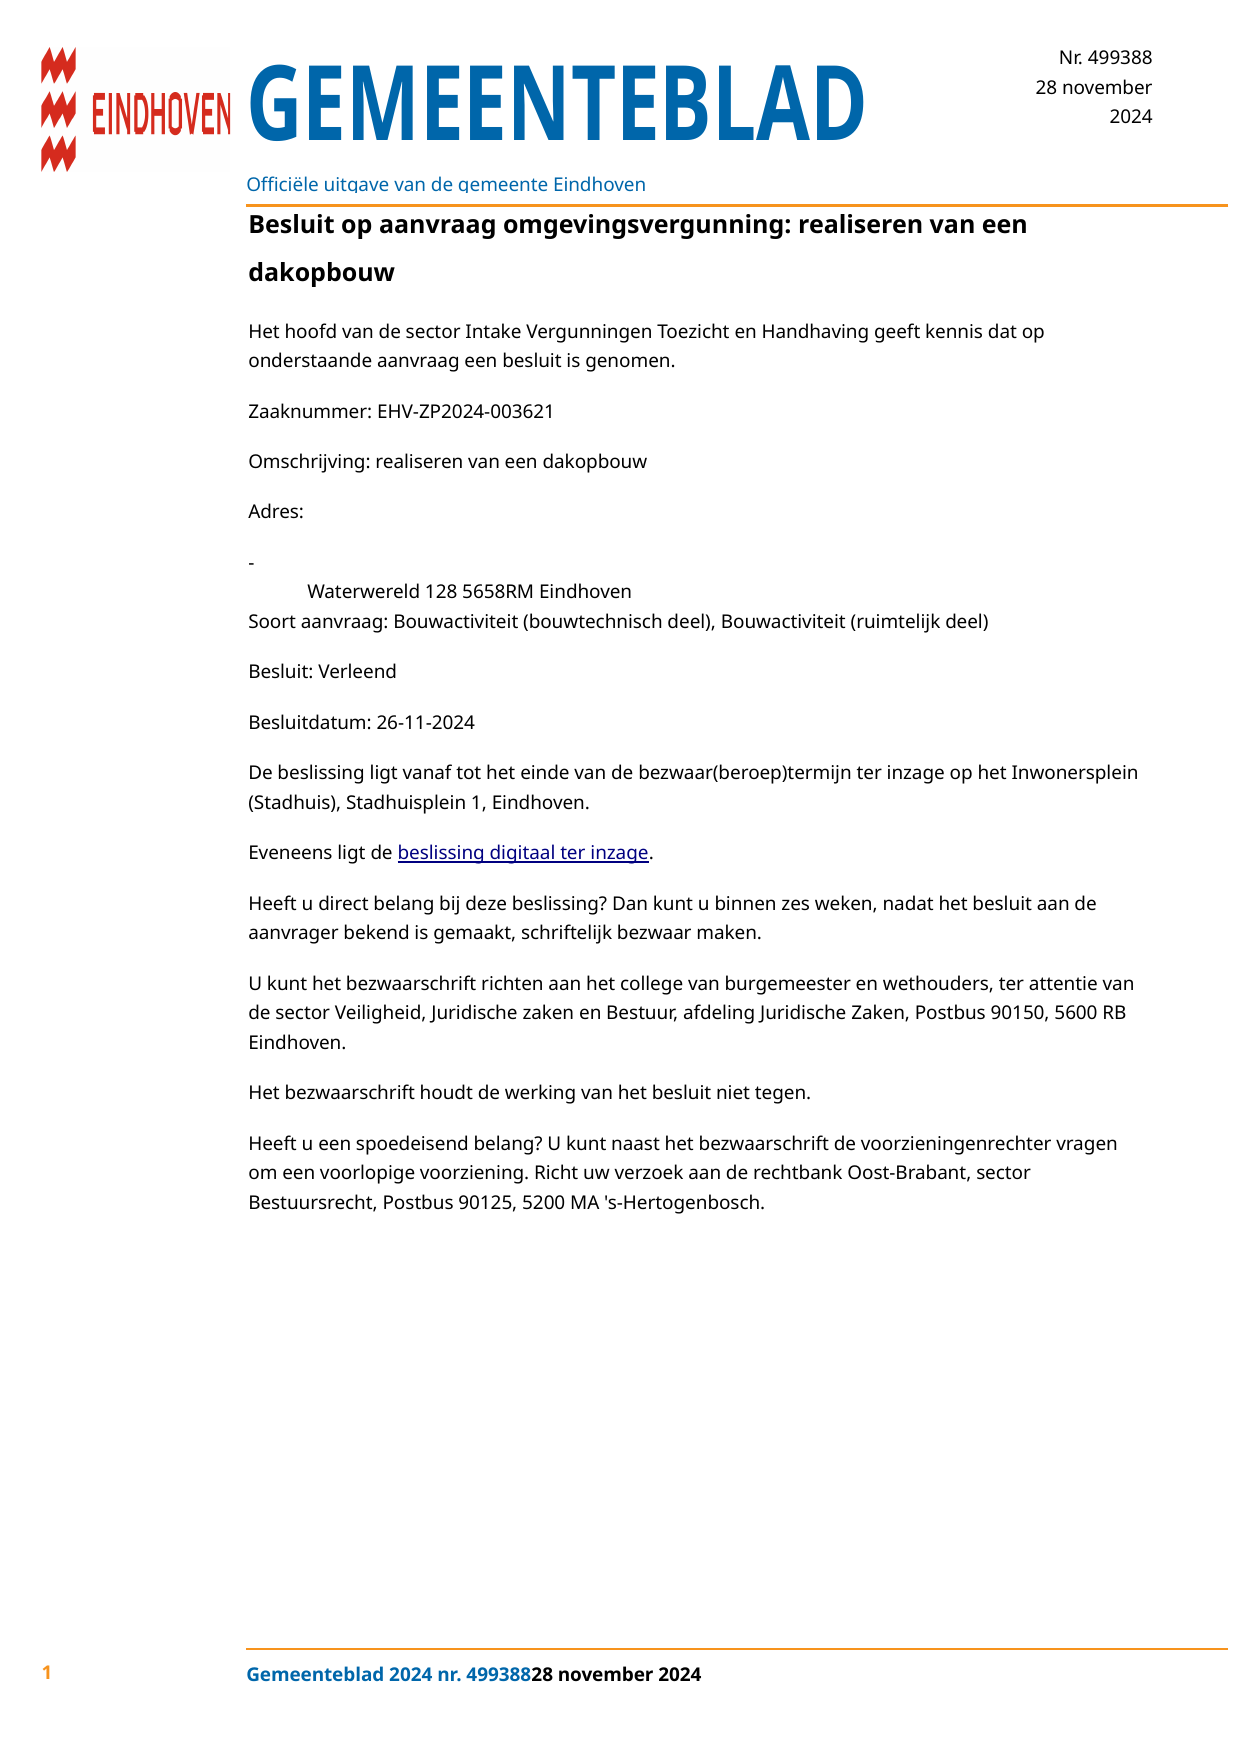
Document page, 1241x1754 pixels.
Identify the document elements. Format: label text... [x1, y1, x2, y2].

text Besluit: Verleend [248, 659, 1152, 684]
text Zaaknummer: EHV-ZP2024-003621 [248, 398, 1152, 424]
text Adres: [248, 499, 1152, 524]
list Waterwereld 128 5658RM Eindhoven [248, 579, 1152, 604]
text U kunt het bezwaarschrift richten aan het college van burgemeester en wethouders, ter attentie van de sector Veiligheid, Juridische zaken en Bestuur, afdeling Juridische Zaken, Postbus 90150, 5600 RB Eindhoven. [248, 970, 1152, 1055]
text Besluitdatum: 26-11-2024 [248, 709, 1152, 735]
text Heeft u een spoedeisend belang? U kunt naast het bezwaarschrift de voorzieningenrechter vragen om een voorlopige voorziening. Richt uw verzoek aan de rechtbank Oost-Brabant, sector Bestuursrecht, Postbus 90125, 5200 MA 's-Hertogenbosch. [248, 1130, 1152, 1215]
text Het bezwaarschrift houdt de werking van het besluit niet tegen. [248, 1079, 1152, 1105]
text Besluit op aanvraag omgevingsvergunning: realiseren van een dakopbouw [248, 207, 1152, 288]
text De beslissing ligt vanaf tot het einde van de bezwaar(beroep)termijn ter inzage op het Inwonersplein (Stadhuis), Stadhuisplein 1, Eindhoven. [248, 759, 1152, 815]
text Omschrijving: realiseren van een dakopbouw [248, 448, 1152, 474]
text Eveneens ligt de beslissing digitaal ter inzage. [248, 839, 1152, 865]
text Heeft u direct belang bij deze beslissing? Dan kunt u binnen zes weken, nadat het besluit aan de aanvrager bekend is gemaakt, schriftelijk bezwaar maken. [248, 890, 1152, 945]
picture [41, 47, 231, 172]
text Soort aanvraag: Bouwactiviteit (bouwtechnisch deel), Bouwactiviteit (ruimtelijk deel) [248, 608, 1152, 634]
text Het hoofd van de sector Intake Vergunningen Toezicht en Handhaving geeft kennis dat op onderstaande aanvraag een besluit is genomen. [248, 318, 1152, 373]
